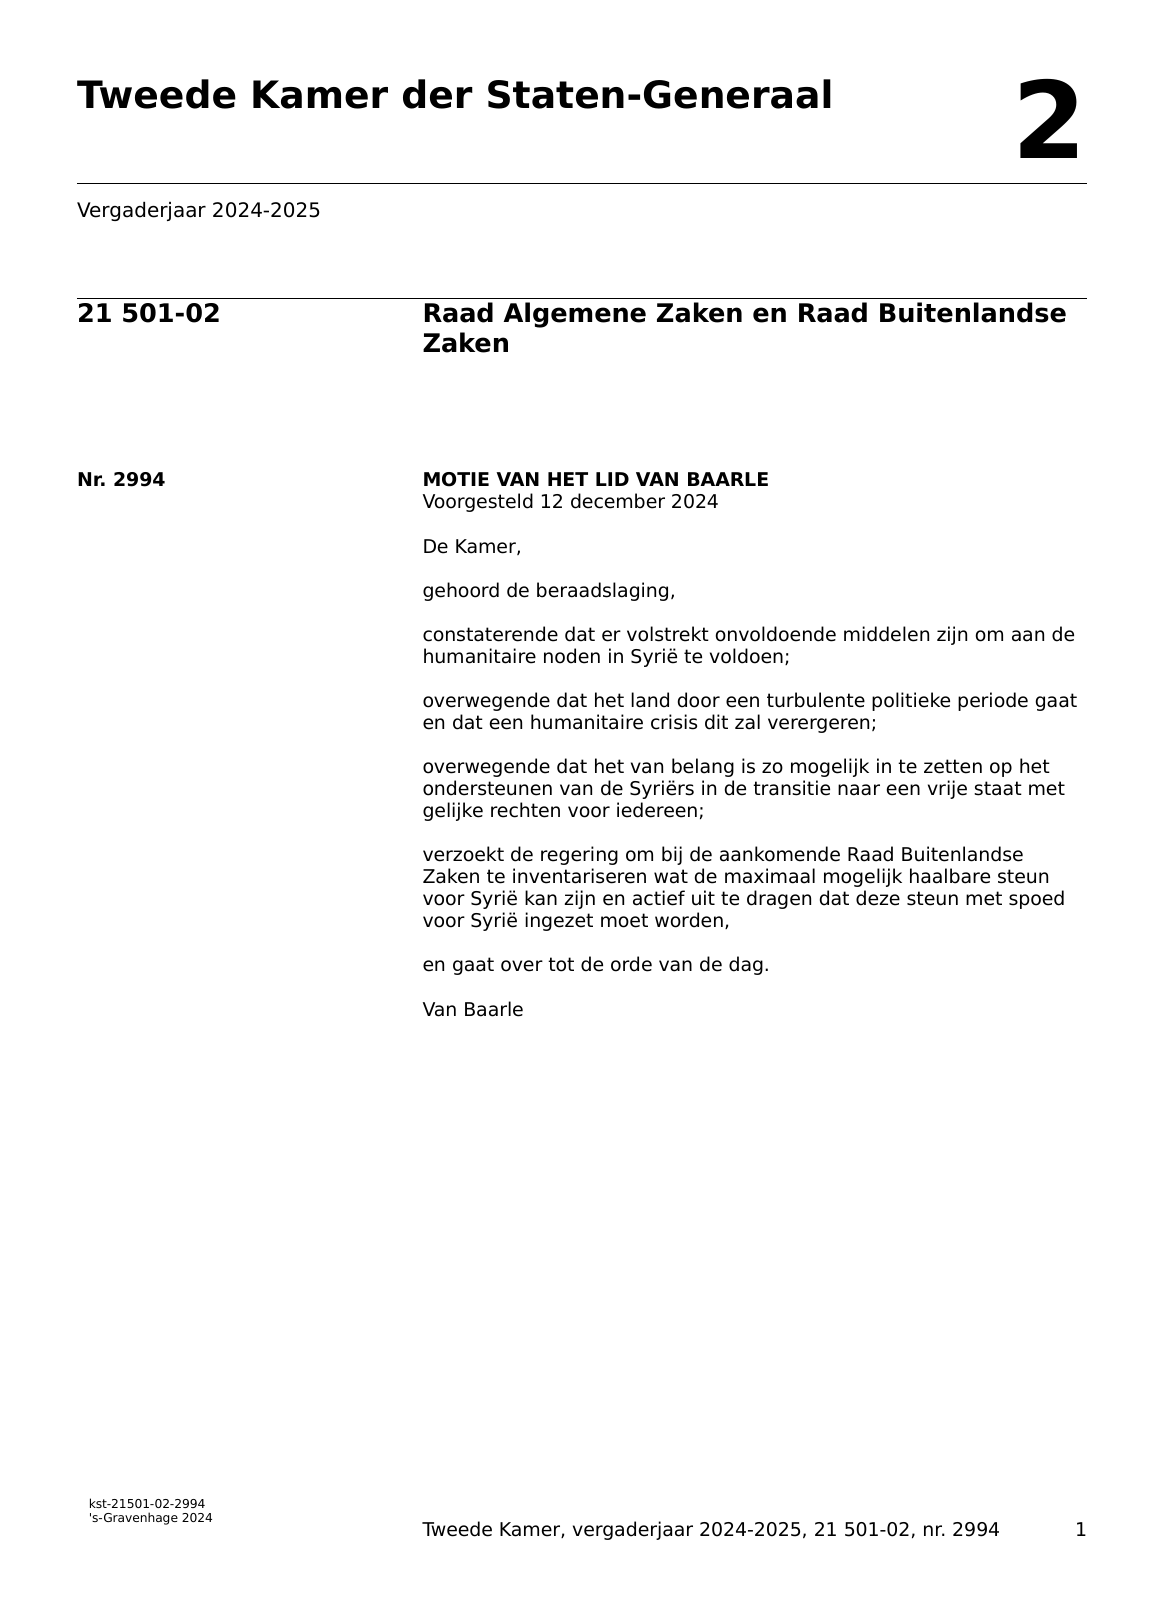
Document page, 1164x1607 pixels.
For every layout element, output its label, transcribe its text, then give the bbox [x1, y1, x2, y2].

text verzoekt de regering om bij de aankomende Raad Buitenlandse Zaken te inventariseren wat de maximaal mogelijk haalbare steun voor Syrië kan zijn en actief uit te dragen dat deze steun met spoed voor Syrië ingezet moet worden, [422, 844, 1087, 932]
text Voorgesteld 12 december 2024 [422, 491, 1087, 513]
text 's-Gravenhage 2024 [88, 1511, 323, 1525]
text overwegende dat het land door een turbulente politieke periode gaat en dat een humanitaire crisis dit zal verergeren; [422, 690, 1087, 734]
text gehoord de beraadslaging, [422, 580, 1087, 602]
text kst-21501-02-2994 [88, 1497, 323, 1511]
table_cell Vergaderjaar 2024-2025 [77, 184, 1087, 298]
text Van Baarle [422, 998, 1087, 1021]
text en gaat over tot de orde van de dag. [422, 954, 1087, 976]
table_header 2 [886, 59, 1087, 183]
subtitle Nr. 2994 MOTIE VAN HET LID VAN BAARLE [77, 469, 1087, 491]
text constaterende dat er volstrekt onvoldoende middelen zijn om aan de humanitaire noden in Syrië te voldoen; [422, 624, 1087, 668]
text De Kamer, [422, 536, 1087, 557]
subtitle 21 501-02 Raad Algemene Zaken en Raad Buitenlandse Zaken [77, 299, 1087, 358]
table_header Tweede Kamer der Staten-Generaal [77, 59, 886, 183]
text overwegende dat het van belang is zo mogelijk in te zetten op het ondersteunen van de Syriërs in de transitie naar een vrije staat met gelijke rechten voor iedereen; [422, 756, 1087, 822]
